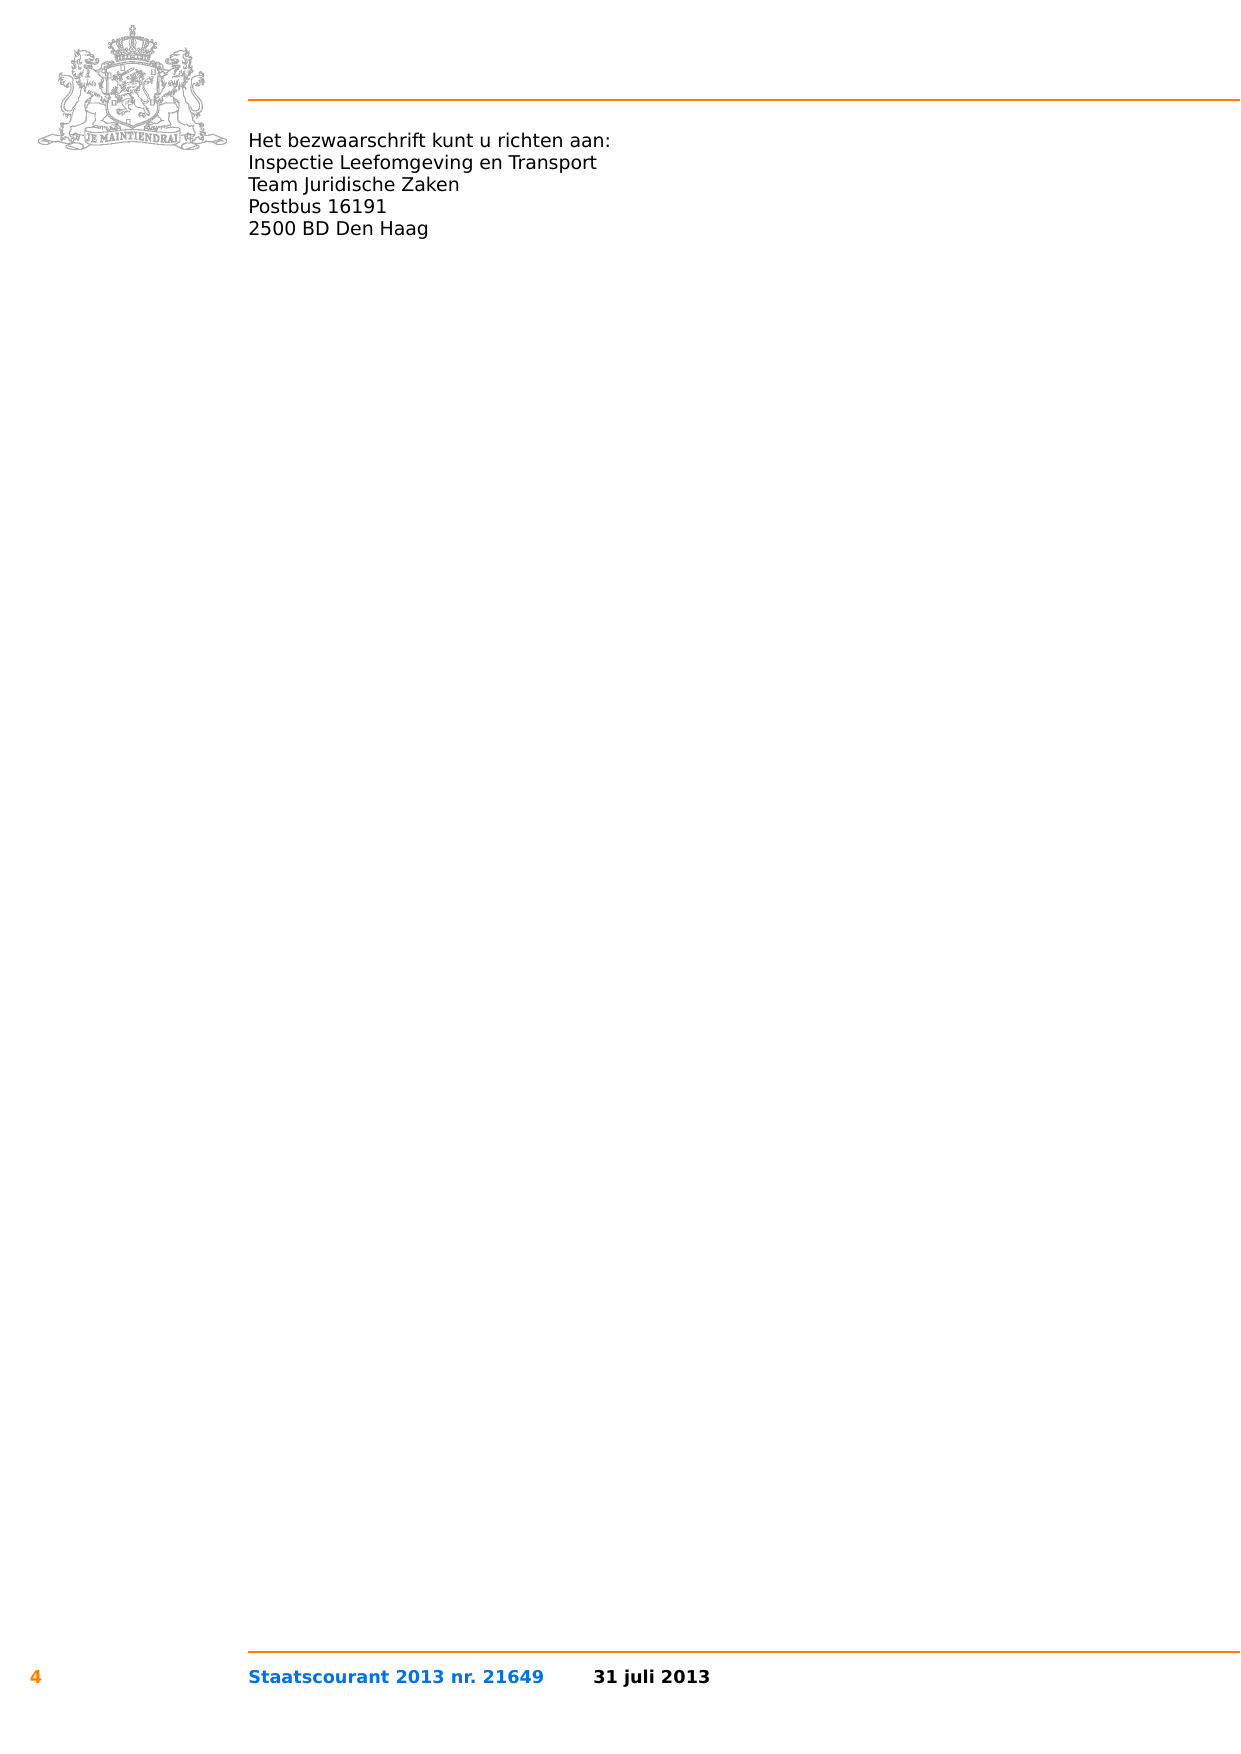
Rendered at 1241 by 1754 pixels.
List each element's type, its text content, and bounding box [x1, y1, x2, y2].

text Het bezwaarschrift kunt u richten aan: [248, 130, 1163, 152]
text Postbus 16191 [248, 196, 1163, 218]
text Team Juridische Zaken [248, 174, 1163, 196]
text Inspectie Leefomgeving en Transport [248, 152, 1163, 174]
text 2500 BD Den Haag [248, 218, 1163, 240]
picture [38, 25, 227, 150]
